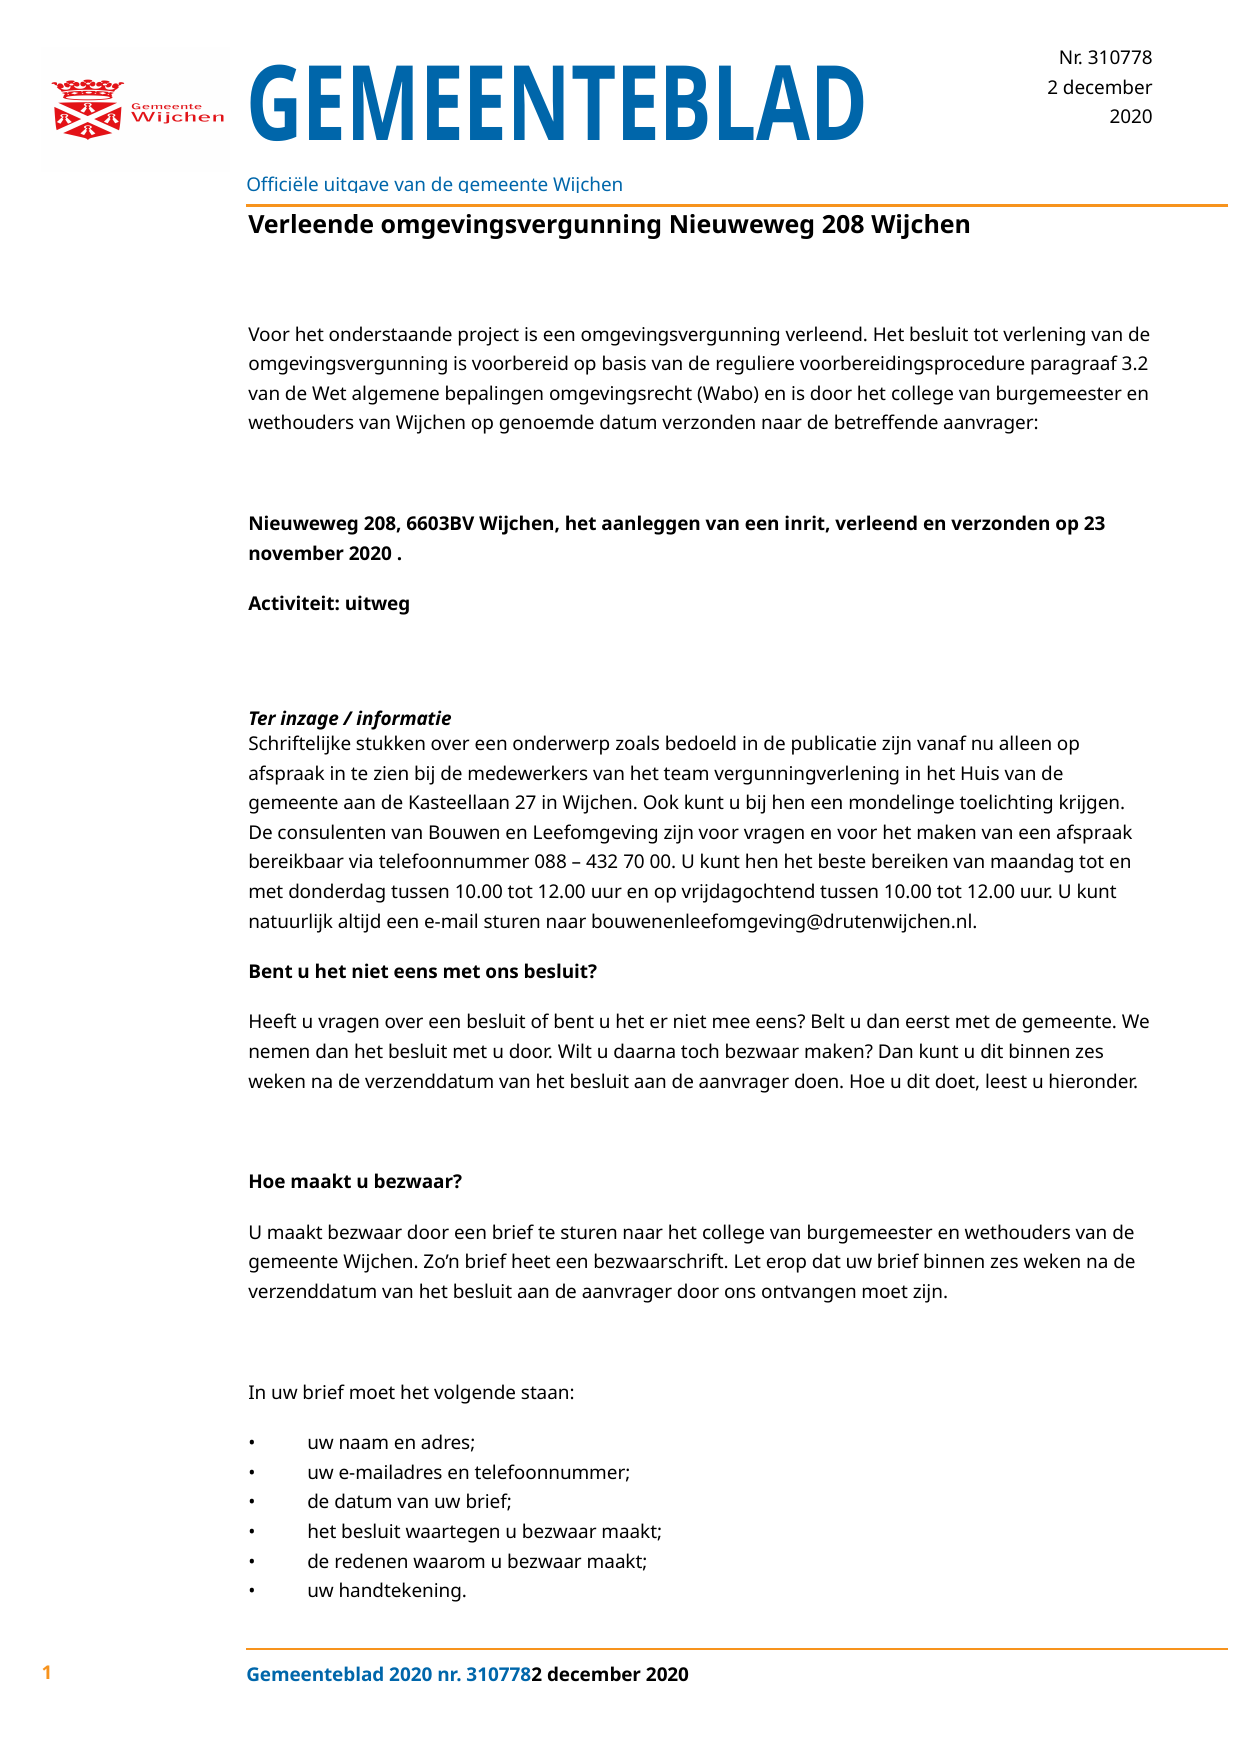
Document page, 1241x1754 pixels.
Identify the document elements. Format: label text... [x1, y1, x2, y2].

text Hoe maakt u bezwaar? [248, 1169, 1152, 1194]
picture [41, 47, 231, 172]
list uw naam en adres; [248, 1429, 1152, 1455]
text Heeft u vragen over een besluit of bent u het er niet mee eens? Belt u dan eerst met de gemeente. We nemen dan het besluit met u door. Wilt u daarna toch bezwaar maken? Dan kunt u dit binnen zes weken na de verzenddatum van het besluit aan de aanvrager doen. Hoe u dit doet, leest u hieronder. [248, 1009, 1152, 1094]
list de redenen waarom u bezwaar maakt; [248, 1548, 1152, 1574]
text Ter inzage / informatie [248, 705, 1152, 730]
list het besluit waartegen u bezwaar maakt; [248, 1518, 1152, 1544]
list de datum van uw brief; [248, 1489, 1152, 1514]
list uw handtekening. [248, 1577, 1152, 1603]
text Activiteit: uitweg [248, 590, 1152, 616]
text Nieuweweg 208, 6603BV Wijchen, het aanleggen van een inrit, verleend en verzonden op 23 november 2020 . [248, 510, 1152, 566]
text Schriftelijke stukken over een onderwerp zoals bedoeld in de publicatie zijn vanaf nu alleen op afspraak in te zien bij de medewerkers van het team vergunningverlening in het Huis van de gemeente aan de Kasteellaan 27 in Wijchen. Ook kunt u bij hen een mondelinge toelichting krijgen. De consulenten van Bouwen en Leefomgeving zijn voor vragen en voor het maken van een afspraak bereikbaar via telefoonnummer 088 – 432 70 00. U kunt hen het beste bereiken van maandag tot en met donderdag tussen 10.00 tot 12.00 uur en op vrijdagochtend tussen 10.00 tot 12.00 uur. U kunt natuurlijk altijd een e-mail sturen naar bouwenenleefomgeving@drutenwijchen.nl. [248, 730, 1152, 934]
text Bent u het niet eens met ons besluit? [248, 958, 1152, 984]
text Voor het onderstaande project is een omgevingsvergunning verleend. Het besluit tot verlening van de omgevingsvergunning is voorbereid op basis van de reguliere voorbereidingsprocedure paragraaf 3.2 van de Wet algemene bepalingen omgevingsrecht (Wabo) en is door het college van burgemeester en wethouders van Wijchen op genoemde datum verzonden naar de betreffende aanvrager: [248, 321, 1152, 435]
text U maakt bezwaar door een brief te sturen naar het college van burgemeester en wethouders van de gemeente Wijchen. Zo’n brief heet een bezwaarschrift. Let erop dat uw brief binnen zes weken na de verzenddatum van het besluit aan de aanvrager door ons ontvangen moet zijn. [248, 1219, 1152, 1304]
text Verleende omgevingsvergunning Nieuweweg 208 Wijchen [248, 207, 1152, 241]
text In uw brief moet het volgende staan: [248, 1379, 1152, 1405]
list uw e-mailadres en telefoonnummer; [248, 1459, 1152, 1485]
